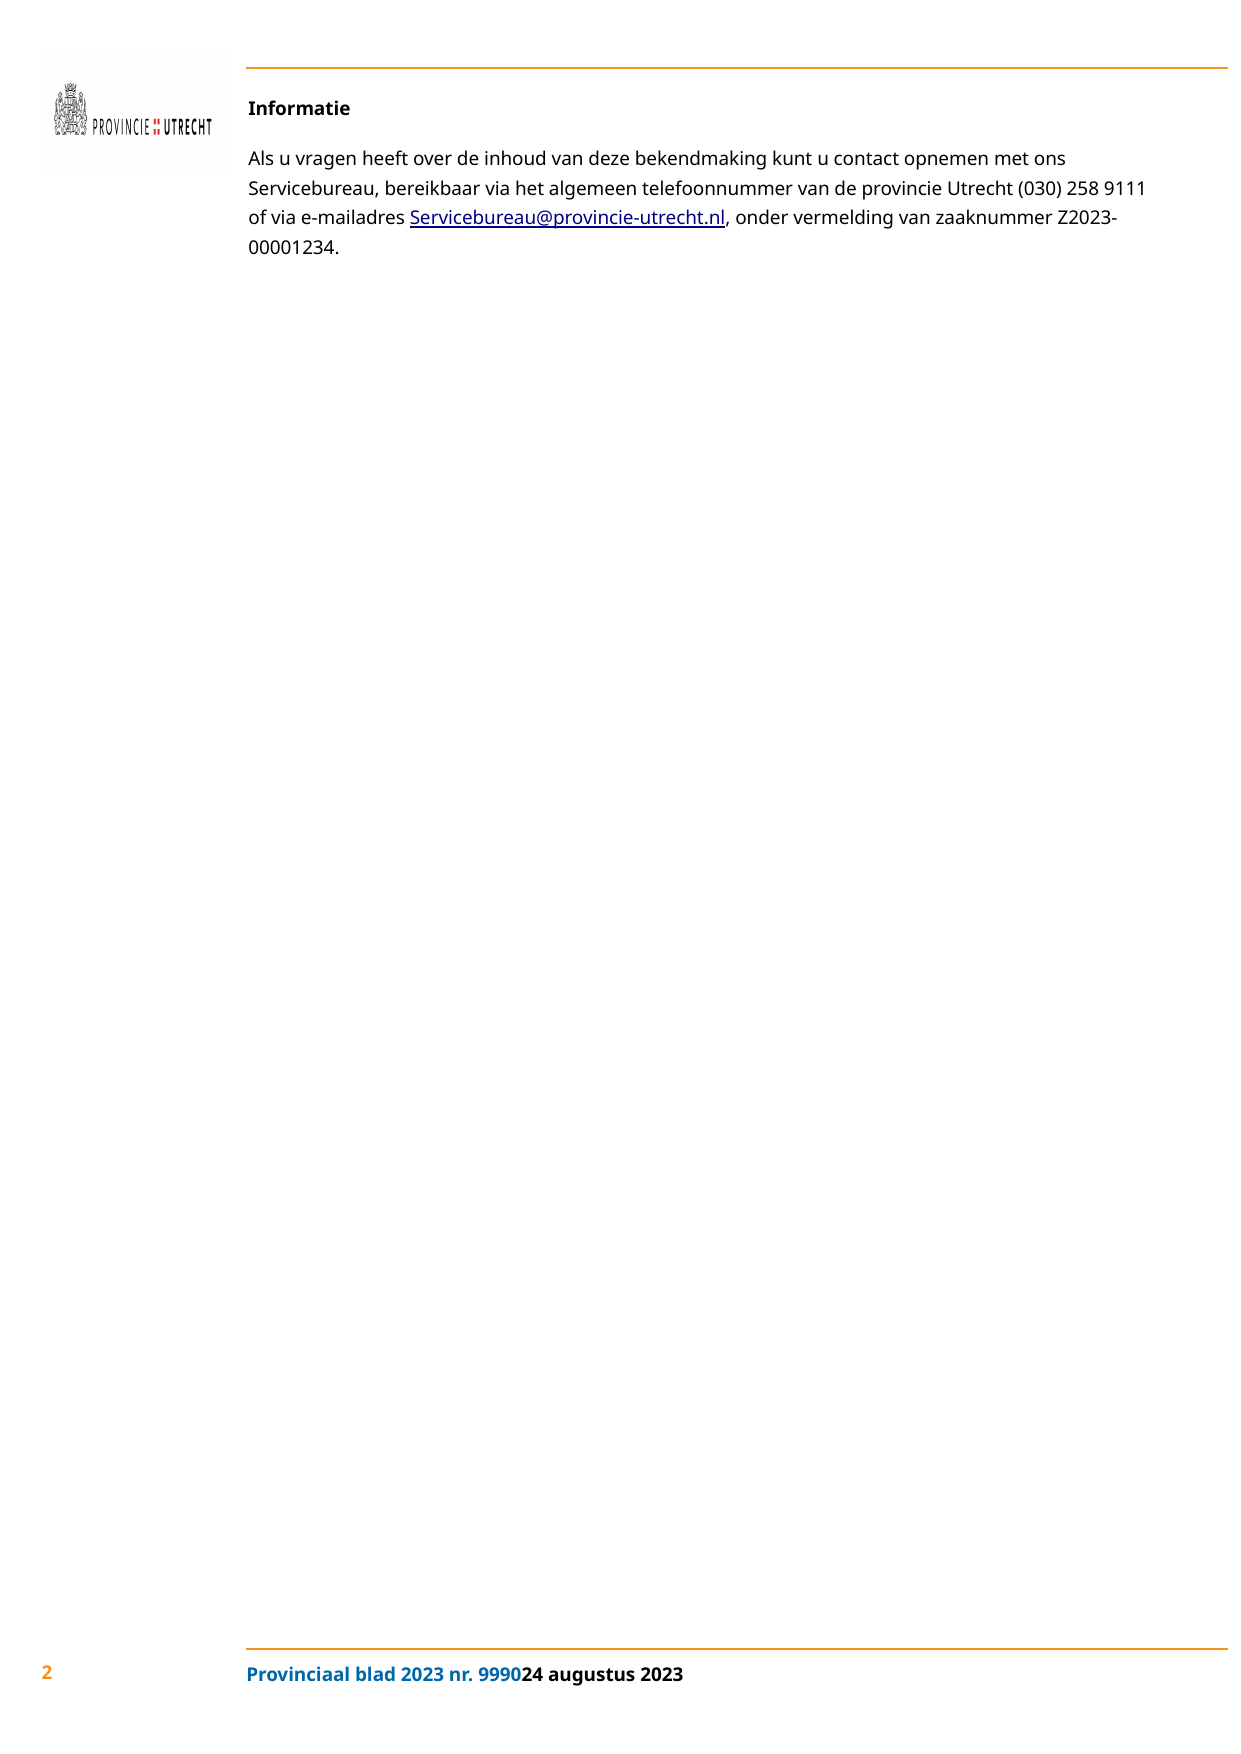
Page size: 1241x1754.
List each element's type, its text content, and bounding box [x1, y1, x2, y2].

text Informatie [248, 95, 1152, 121]
text Als u vragen heeft over de inhoud van deze bekendmaking kunt u contact opnemen met ons Servicebureau, bereikbaar via het algemeen telefoonnummer van de provincie Utrecht (030) 258 9111 of via e-mailadres Servicebureau@provincie-utrecht.nl, onder vermelding van zaaknummer Z2023-00001234. [248, 145, 1152, 260]
picture [41, 47, 231, 172]
